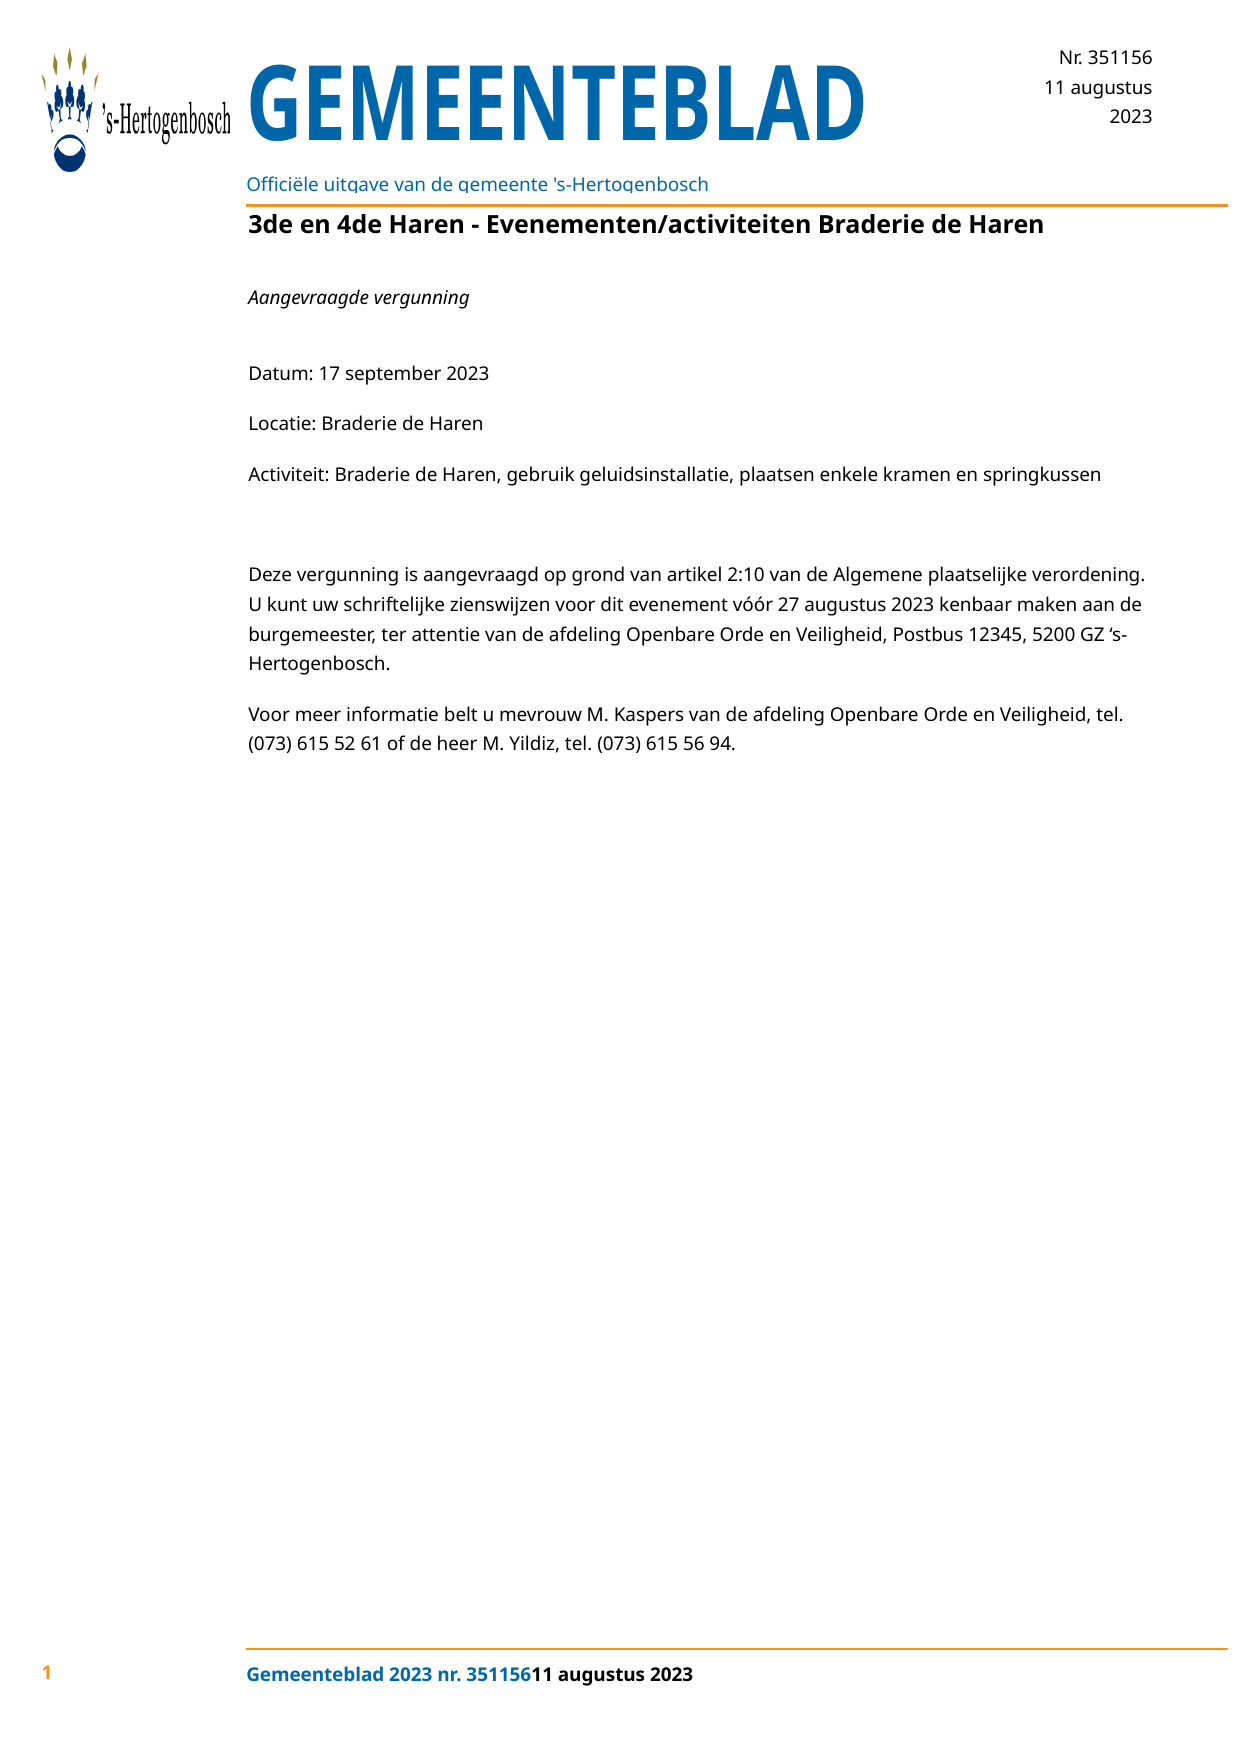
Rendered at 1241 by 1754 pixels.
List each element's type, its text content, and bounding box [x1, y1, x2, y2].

text Datum: 17 september 2023 [248, 360, 1152, 386]
picture [41, 47, 231, 172]
text Locatie: Braderie de Haren [248, 410, 1152, 436]
text Deze vergunning is aangevraagd op grond van artikel 2:10 van de Algemene plaatselijke verordening. U kunt uw schriftelijke zienswijzen voor dit evenement vóór 27 augustus 2023 kenbaar maken aan de burgemeester, ter attentie van de afdeling Openbare Orde en Veiligheid, Postbus 12345, 5200 GZ ‘s-Hertogenbosch. [248, 562, 1152, 676]
text Activiteit: Braderie de Haren, gebruik geluidsinstallatie, plaatsen enkele kramen en springkussen [248, 461, 1152, 487]
text Aangevraagde vergunning [248, 284, 1152, 309]
text Voor meer informatie belt u mevrouw M. Kaspers van de afdeling Openbare Orde en Veiligheid, tel. (073) 615 52 61 of de heer M. Yildiz, tel. (073) 615 56 94. [248, 701, 1152, 756]
text 3de en 4de Haren - Evenementen/activiteiten Braderie de Haren [248, 207, 1152, 241]
